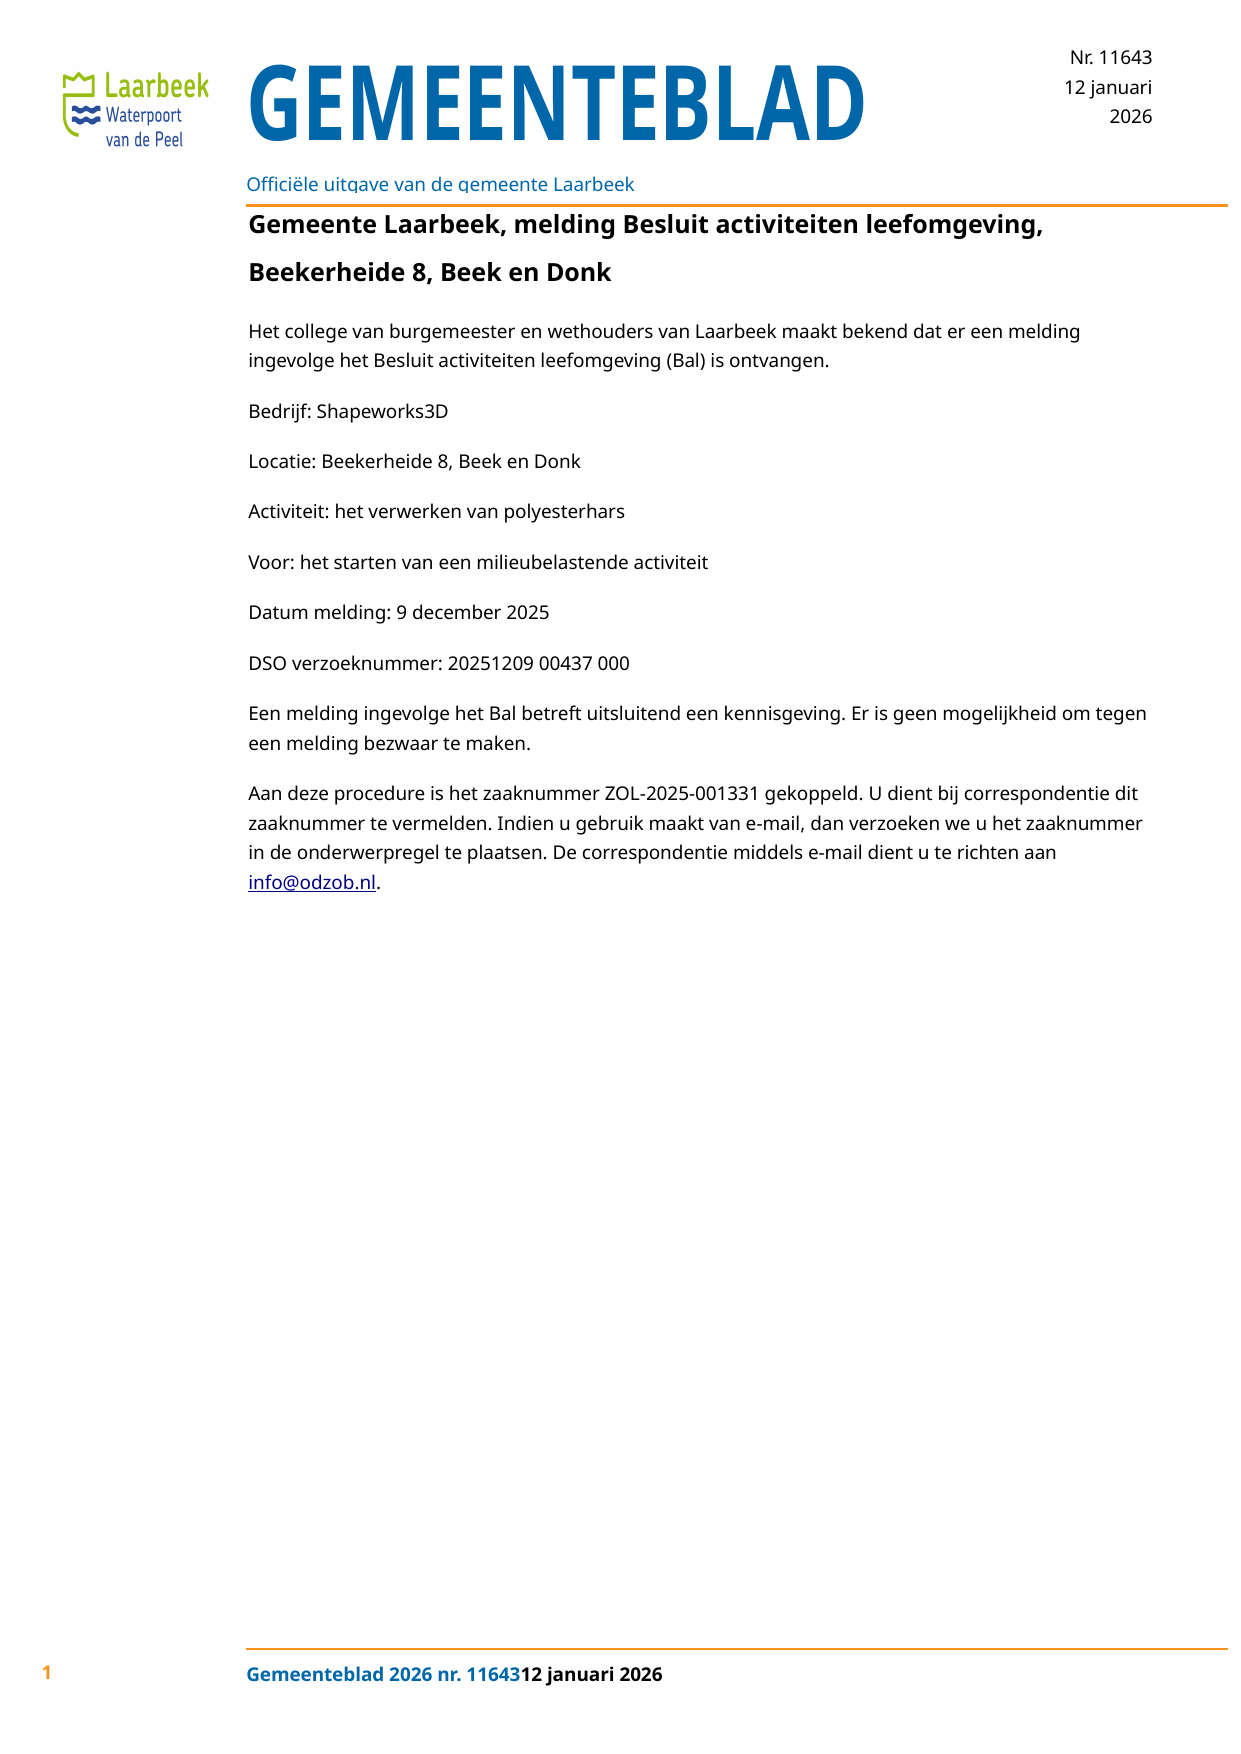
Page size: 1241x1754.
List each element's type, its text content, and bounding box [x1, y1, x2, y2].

text Aan deze procedure is het zaaknummer ZOL-2025-001331 gekoppeld. U dient bij correspondentie dit zaaknummer te vermelden. Indien u gebruik maakt van e-mail, dan verzoeken we u het zaaknummer in de onderwerpregel te plaatsen. De correspondentie middels e-mail dient u te richten aan info@odzob.nl. [248, 780, 1152, 895]
text Voor: het starten van een milieubelastende activiteit [248, 549, 1152, 575]
text Locatie: Beekerheide 8, Beek en Donk [248, 448, 1152, 474]
text Activiteit: het verwerken van polyesterhars [248, 499, 1152, 524]
text Bedrijf: Shapeworks3D [248, 398, 1152, 424]
text Een melding ingevolge het Bal betreft uitsluitend een kennisgeving. Er is geen mogelijkheid om tegen een melding bezwaar te maken. [248, 700, 1152, 756]
text DSO verzoeknummer: 20251209 00437 000 [248, 650, 1152, 676]
text Datum melding: 9 december 2025 [248, 599, 1152, 625]
text Gemeente Laarbeek, melding Besluit activiteiten leefomgeving, Beekerheide 8, Beek en Donk [248, 207, 1152, 288]
picture [41, 47, 231, 172]
text Het college van burgemeester en wethouders van Laarbeek maakt bekend dat er een melding ingevolge het Besluit activiteiten leefomgeving (Bal) is ontvangen. [248, 318, 1152, 373]
